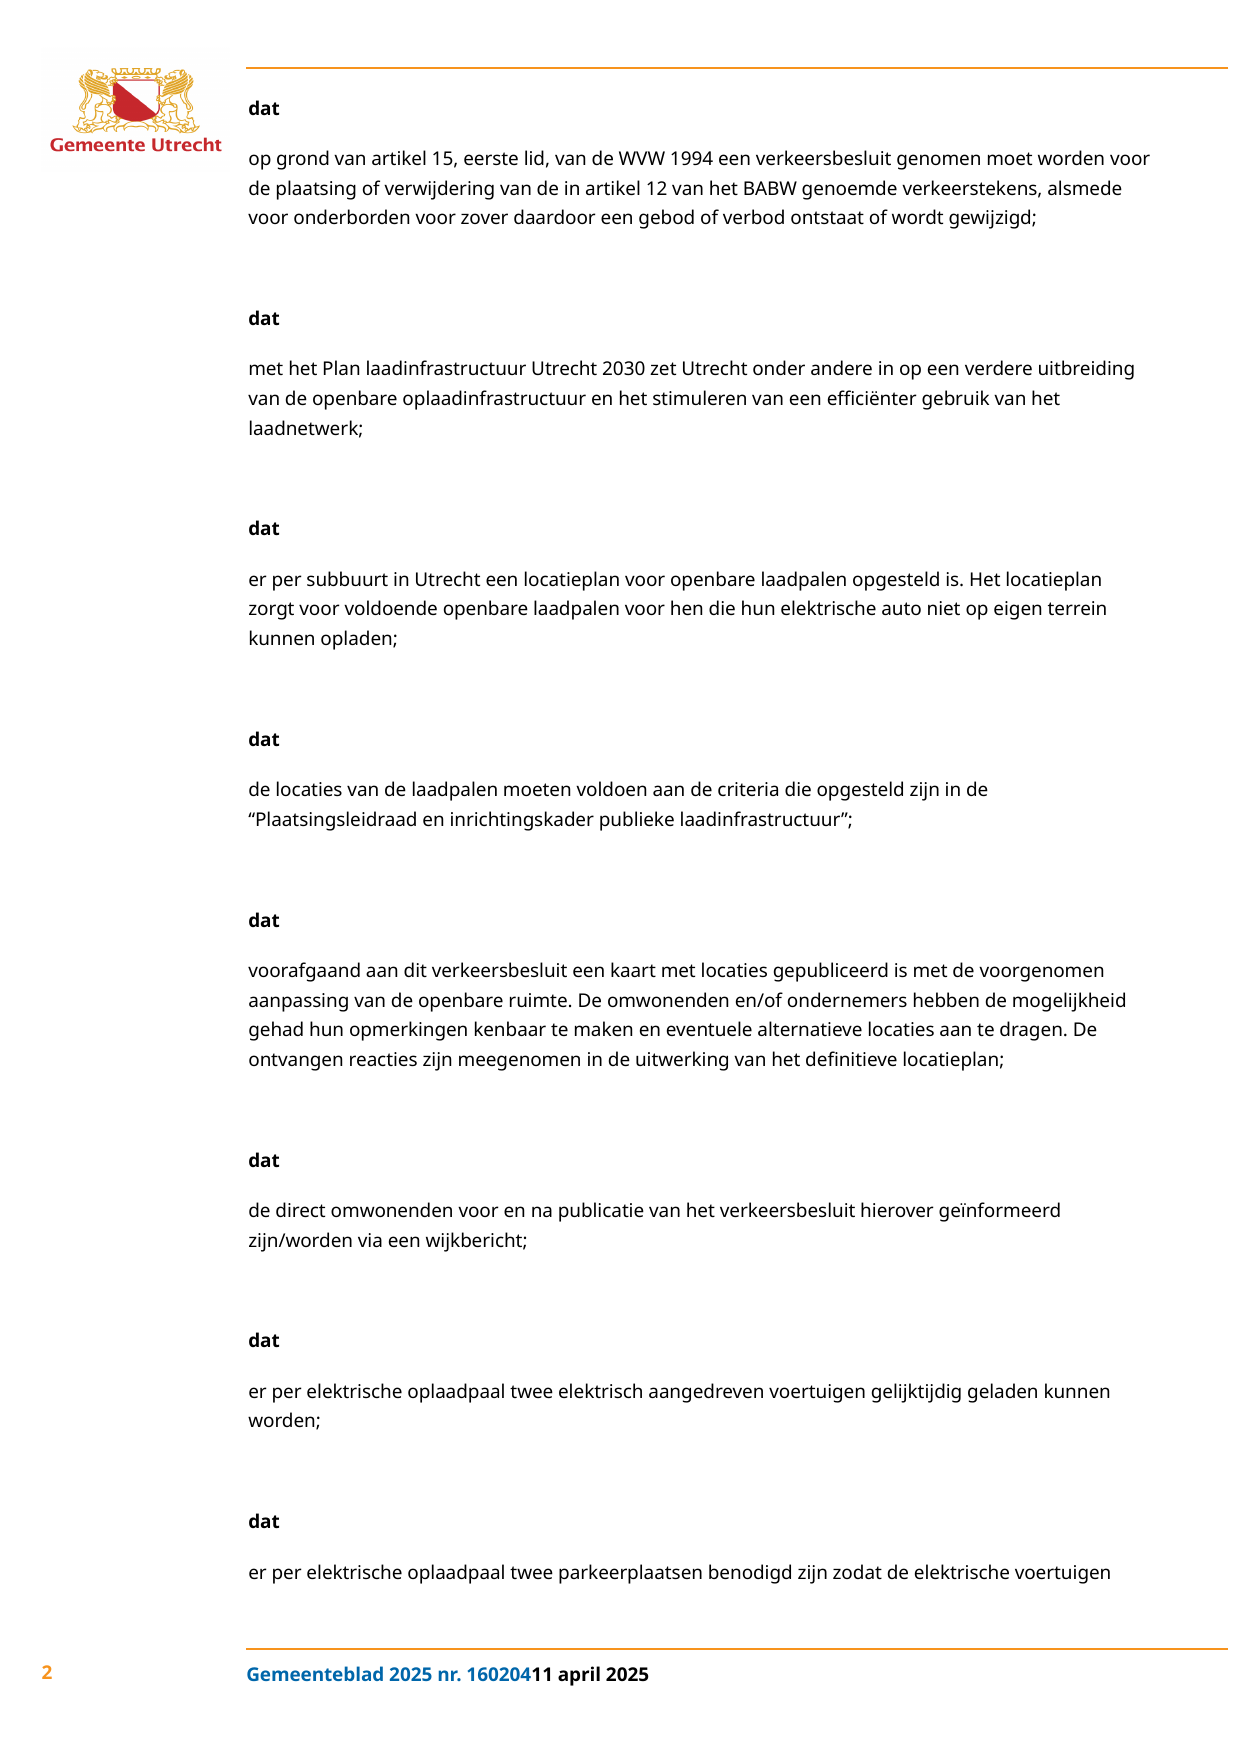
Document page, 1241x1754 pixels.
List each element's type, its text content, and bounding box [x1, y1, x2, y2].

text op grond van artikel 15, eerste lid, van de WVW 1994 een verkeersbesluit genomen moet worden voor de plaatsing of verwijdering van de in artikel 12 van het BABW genoemde verkeerstekens, alsmede voor onderborden voor zover daardoor een gebod of verbod ontstaat of wordt gewijzigd; [248, 145, 1152, 230]
text met het Plan laadinfrastructuur Utrecht 2030 zet Utrecht onder andere in op een verdere uitbreiding van de openbare oplaadinfrastructuur en het stimuleren van een efficiënter gebruik van het laadnetwerk; [248, 356, 1152, 441]
text dat [248, 1328, 1152, 1353]
text dat [248, 516, 1152, 541]
text dat [248, 1508, 1152, 1534]
text er per elektrische oplaadpaal twee parkeerplaatsen benodigd zijn zodat de elektrische voertuigen [248, 1559, 1152, 1585]
text dat [248, 95, 1152, 121]
picture [41, 47, 231, 172]
text dat [248, 726, 1152, 752]
text de direct omwonenden voor en na publicatie van het verkeersbesluit hierover geïnformeerd zijn/worden via een wijkbericht; [248, 1197, 1152, 1253]
text dat [248, 305, 1152, 331]
text dat [248, 907, 1152, 933]
text dat [248, 1147, 1152, 1173]
text voorafgaand aan dit verkeersbesluit een kaart met locaties gepubliceerd is met de voorgenomen aanpassing van de openbare ruimte. De omwonenden en/of ondernemers hebben de mogelijkheid gehad hun opmerkingen kenbaar te maken en eventuele alternatieve locaties aan te dragen. De ontvangen reacties zijn meegenomen in de uitwerking van het definitieve locatieplan; [248, 957, 1152, 1072]
text er per elektrische oplaadpaal twee elektrisch aangedreven voertuigen gelijktijdig geladen kunnen worden; [248, 1378, 1152, 1433]
text de locaties van de laadpalen moeten voldoen aan de criteria die opgesteld zijn in de “Plaatsingsleidraad en inrichtingskader publieke laadinfrastructuur”; [248, 776, 1152, 832]
text er per subbuurt in Utrecht een locatieplan voor openbare laadpalen opgesteld is. Het locatieplan zorgt voor voldoende openbare laadpalen voor hen die hun elektrische auto niet op eigen terrein kunnen opladen; [248, 566, 1152, 651]
